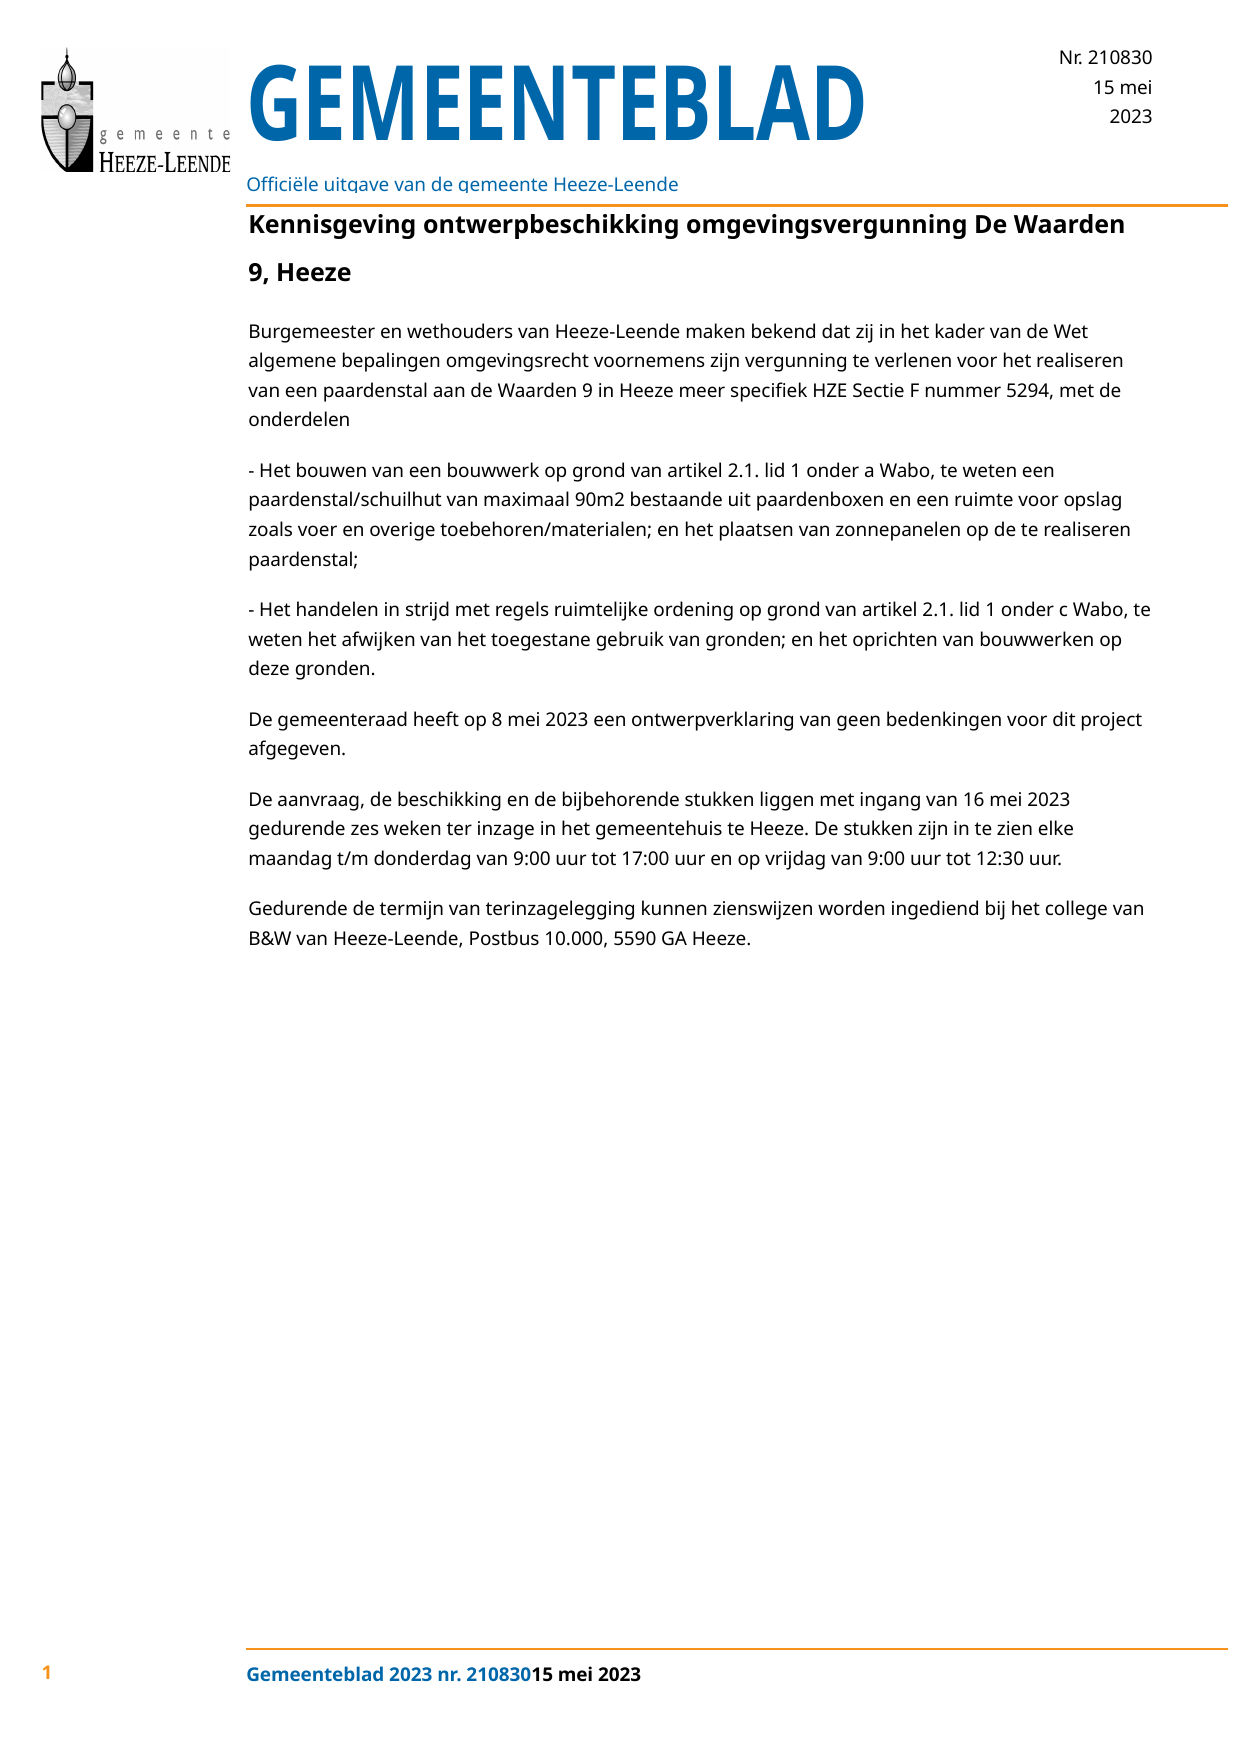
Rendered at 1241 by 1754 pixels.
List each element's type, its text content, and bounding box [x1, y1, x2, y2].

text De aanvraag, de beschikking en de bijbehorende stukken liggen met ingang van 16 mei 2023 gedurende zes weken ter inzage in het gemeentehuis te Heeze. De stukken zijn in te zien elke maandag t/m donderdag van 9:00 uur tot 17:00 uur en op vrijdag van 9:00 uur tot 12:30 uur. [248, 786, 1152, 871]
text Burgemeester en wethouders van Heeze-Leende maken bekend dat zij in het kader van de Wet algemene bepalingen omgevingsrecht voornemens zijn vergunning te verlenen voor het realiseren van een paardenstal aan de Waarden 9 in Heeze meer specifiek HZE Sectie F nummer 5294, met de onderdelen [248, 318, 1152, 432]
text - Het handelen in strijd met regels ruimtelijke ordening op grond van artikel 2.1. lid 1 onder c Wabo, te weten het afwijken van het toegestane gebruik van gronden; en het oprichten van bouwwerken op deze gronden. [248, 596, 1152, 681]
text De gemeenteraad heeft op 8 mei 2023 een ontwerpverklaring van geen bedenkingen voor dit project afgegeven. [248, 706, 1152, 761]
text - Het bouwen van een bouwwerk op grond van artikel 2.1. lid 1 onder a Wabo, te weten een paardenstal/schuilhut van maximaal 90m2 bestaande uit paardenboxen en een ruimte voor opslag zoals voer en overige toebehoren/materialen; en het plaatsen van zonnepanelen op de te realiseren paardenstal; [248, 457, 1152, 572]
text Kennisgeving ontwerpbeschikking omgevingsvergunning De Waarden 9, Heeze [248, 207, 1152, 288]
text Gedurende de termijn van terinzagelegging kunnen zienswijzen worden ingediend bij het college van B&W van Heeze-Leende, Postbus 10.000, 5590 GA Heeze. [248, 895, 1152, 951]
picture [41, 47, 231, 172]
